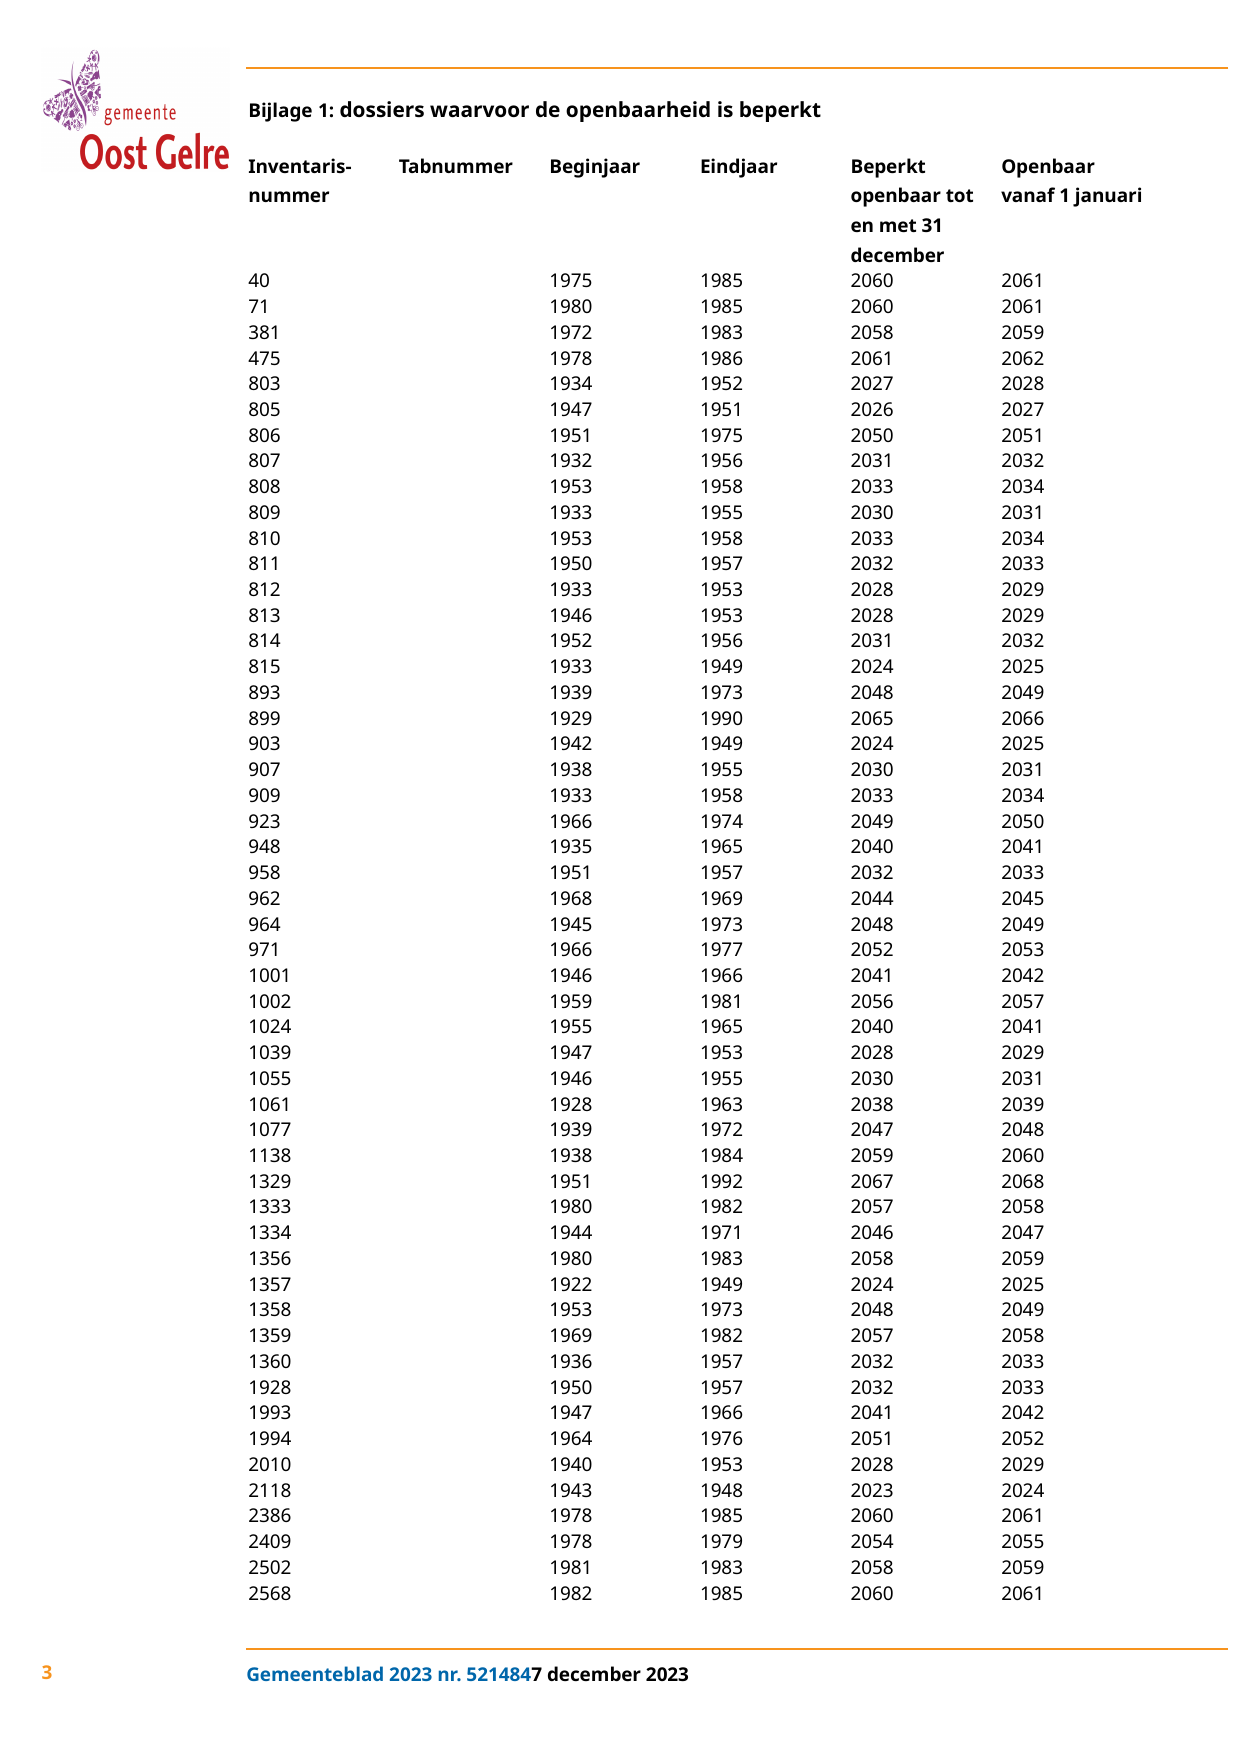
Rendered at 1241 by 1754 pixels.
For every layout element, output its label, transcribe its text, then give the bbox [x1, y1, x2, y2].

table_header Openbaar vanaf 1 januari [1001, 153, 1152, 267]
table_cell [399, 1503, 549, 1528]
table_cell 1966 [549, 936, 700, 962]
table_cell 2032 [1001, 448, 1152, 473]
table_cell [399, 602, 549, 628]
table_cell 1976 [700, 1425, 850, 1451]
table_cell 909 [248, 782, 398, 808]
table_cell 1981 [549, 1554, 700, 1580]
table_cell 1972 [700, 1117, 850, 1142]
table_cell 71 [248, 293, 398, 319]
table_cell 2032 [1001, 628, 1152, 653]
table_cell [399, 268, 549, 293]
table_cell 1939 [549, 679, 700, 705]
table_cell 1039 [248, 1039, 398, 1065]
table_cell 1963 [700, 1091, 850, 1117]
table_cell 2041 [1001, 1014, 1152, 1039]
table_cell [399, 679, 549, 705]
table_cell 2058 [1001, 1194, 1152, 1219]
table_cell 381 [248, 319, 398, 345]
table_cell 2010 [248, 1451, 398, 1477]
table_cell 1969 [700, 885, 850, 911]
table_cell 1947 [549, 1400, 700, 1425]
table_cell 1333 [248, 1194, 398, 1219]
table_cell [399, 808, 549, 833]
table_cell 2046 [850, 1220, 1001, 1245]
table_cell 1329 [248, 1168, 398, 1194]
table_header Eindjaar [700, 153, 850, 267]
table_cell 2057 [1001, 988, 1152, 1014]
table_cell 1982 [700, 1194, 850, 1219]
table_cell 1964 [549, 1425, 700, 1451]
table_cell 1949 [700, 654, 850, 679]
table_cell 1928 [549, 1091, 700, 1117]
table_cell 1024 [248, 1014, 398, 1039]
table_cell 1981 [700, 988, 850, 1014]
table_cell 1958 [700, 525, 850, 551]
table_cell 2041 [1001, 834, 1152, 859]
table_cell 813 [248, 602, 398, 628]
table_cell 2059 [1001, 319, 1152, 345]
table_cell 1952 [700, 370, 850, 396]
table_cell 1978 [549, 1528, 700, 1554]
table_cell 2031 [850, 448, 1001, 473]
table_cell 1966 [700, 1400, 850, 1425]
table_cell 2059 [1001, 1245, 1152, 1271]
table_cell 2041 [850, 1400, 1001, 1425]
table_cell 2034 [1001, 782, 1152, 808]
table_cell 815 [248, 654, 398, 679]
table_cell 1974 [700, 808, 850, 833]
table_cell 2027 [1001, 396, 1152, 422]
table_cell 2047 [1001, 1220, 1152, 1245]
table_cell 971 [248, 936, 398, 962]
table_cell [399, 1554, 549, 1580]
table_cell 2023 [850, 1477, 1001, 1502]
table_cell 2057 [850, 1323, 1001, 1348]
table_cell 1949 [700, 731, 850, 756]
table_cell 2033 [1001, 1348, 1152, 1374]
table_cell [399, 1451, 549, 1477]
table_cell 2051 [1001, 422, 1152, 448]
table_cell 1939 [549, 1117, 700, 1142]
table_cell [399, 1528, 549, 1554]
table_cell 1956 [700, 448, 850, 473]
table_cell [399, 422, 549, 448]
table_cell 2024 [1001, 1477, 1152, 1502]
table_cell 2058 [850, 1554, 1001, 1580]
table_cell 1928 [248, 1374, 398, 1399]
table_cell 1358 [248, 1297, 398, 1322]
table_cell [399, 1374, 549, 1399]
table_cell 1978 [549, 345, 700, 370]
table_cell [399, 551, 549, 576]
table_cell 2062 [1001, 345, 1152, 370]
table_cell 2029 [1001, 602, 1152, 628]
table_cell 2118 [248, 1477, 398, 1502]
table_cell 1947 [549, 396, 700, 422]
table_cell [399, 731, 549, 756]
table_cell 1973 [700, 679, 850, 705]
table_cell 1938 [549, 756, 700, 782]
table_cell 2068 [1001, 1168, 1152, 1194]
table_cell 475 [248, 345, 398, 370]
table_cell 2058 [850, 1245, 1001, 1271]
table_cell 2058 [1001, 1323, 1152, 1348]
table_cell 2028 [850, 1039, 1001, 1065]
table_cell 2031 [1001, 756, 1152, 782]
table_cell 810 [248, 525, 398, 551]
table_cell 1994 [248, 1425, 398, 1451]
table_cell 2048 [850, 911, 1001, 936]
table_cell 2049 [1001, 679, 1152, 705]
table_cell 1978 [549, 1503, 700, 1528]
table_cell 1959 [549, 988, 700, 1014]
table_cell 803 [248, 370, 398, 396]
table_cell [399, 988, 549, 1014]
table_cell 1953 [700, 1039, 850, 1065]
table_cell 2034 [1001, 525, 1152, 551]
table_cell 1958 [700, 473, 850, 499]
table_cell 814 [248, 628, 398, 653]
table_cell [399, 1014, 549, 1039]
table_cell 958 [248, 859, 398, 885]
table_cell 2034 [1001, 473, 1152, 499]
table_cell 2049 [1001, 1297, 1152, 1322]
table_cell 1983 [700, 319, 850, 345]
table_cell 2061 [850, 345, 1001, 370]
table_cell 2042 [1001, 1400, 1152, 1425]
table_cell 2052 [1001, 1425, 1152, 1451]
table_cell 1953 [700, 1451, 850, 1477]
table_cell [399, 782, 549, 808]
table_cell [399, 756, 549, 782]
table_cell 1990 [700, 705, 850, 731]
table_cell 1975 [700, 422, 850, 448]
table_cell 2025 [1001, 731, 1152, 756]
table_cell 1971 [700, 1220, 850, 1245]
table_cell 1953 [549, 473, 700, 499]
table_header Beperkt openbaar tot en met 31 december [850, 153, 1001, 267]
table_cell [399, 370, 549, 396]
table_cell 1951 [700, 396, 850, 422]
table_cell [399, 1039, 549, 1065]
table_cell 2067 [850, 1168, 1001, 1194]
table_cell 2386 [248, 1503, 398, 1528]
table_cell 1948 [700, 1477, 850, 1502]
table_cell 1966 [549, 808, 700, 833]
table_cell 1965 [700, 1014, 850, 1039]
table_cell 1946 [549, 962, 700, 988]
table_cell 2054 [850, 1528, 1001, 1554]
table_cell 1980 [549, 1245, 700, 1271]
table_cell 1940 [549, 1451, 700, 1477]
table_cell 2568 [248, 1580, 398, 1605]
table_cell 1936 [549, 1348, 700, 1374]
table_cell 2055 [1001, 1528, 1152, 1554]
table_cell 2045 [1001, 885, 1152, 911]
table_cell [399, 1323, 549, 1348]
table_cell [399, 1142, 549, 1168]
table_cell [399, 448, 549, 473]
table_cell 923 [248, 808, 398, 833]
table_cell 2047 [850, 1117, 1001, 1142]
table_header Beginjaar [549, 153, 700, 267]
table_cell 1946 [549, 1065, 700, 1091]
table_cell 2050 [1001, 808, 1152, 833]
table_cell 1946 [549, 602, 700, 628]
table_cell 2033 [850, 473, 1001, 499]
table_cell 1950 [549, 1374, 700, 1399]
table_cell 1973 [700, 911, 850, 936]
table_cell 2031 [1001, 1065, 1152, 1091]
table_cell 1983 [700, 1554, 850, 1580]
table_cell 1955 [700, 756, 850, 782]
table_cell 1957 [700, 1348, 850, 1374]
table_cell 1957 [700, 1374, 850, 1399]
table_header Inventaris-nummer [248, 153, 398, 267]
table_cell 1944 [549, 1220, 700, 1245]
table_cell 2042 [1001, 962, 1152, 988]
table_cell 899 [248, 705, 398, 731]
table_cell [399, 859, 549, 885]
table_cell [399, 1425, 549, 1451]
table_cell 2052 [850, 936, 1001, 962]
table_cell [399, 1400, 549, 1425]
table_cell 2051 [850, 1425, 1001, 1451]
table_cell 1955 [700, 1065, 850, 1091]
table_cell 2028 [1001, 370, 1152, 396]
table_cell 2033 [850, 525, 1001, 551]
table_cell 812 [248, 576, 398, 602]
table_cell 1950 [549, 551, 700, 576]
table_cell 2031 [850, 628, 1001, 653]
table_cell 2409 [248, 1528, 398, 1554]
table_cell 2049 [1001, 911, 1152, 936]
table_cell 1968 [549, 885, 700, 911]
table_cell 1972 [549, 319, 700, 345]
table_cell 1973 [700, 1297, 850, 1322]
table_cell 2044 [850, 885, 1001, 911]
table_cell [399, 1348, 549, 1374]
table_cell [399, 576, 549, 602]
table_cell [399, 1168, 549, 1194]
table_cell 2060 [850, 293, 1001, 319]
table_cell 2039 [1001, 1091, 1152, 1117]
table_cell 2060 [850, 1580, 1001, 1605]
table_cell [399, 1297, 549, 1322]
table_cell 1334 [248, 1220, 398, 1245]
table_cell 1360 [248, 1348, 398, 1374]
table_cell 903 [248, 731, 398, 756]
table_cell 2048 [850, 1297, 1001, 1322]
table_cell 2058 [850, 319, 1001, 345]
table_cell 2066 [1001, 705, 1152, 731]
table_cell 1993 [248, 1400, 398, 1425]
table_cell 2032 [850, 551, 1001, 576]
text Bijlage 1: dossiers waarvoor de openbaarheid is beperkt [248, 95, 1152, 123]
table_cell 2040 [850, 834, 1001, 859]
table_cell 808 [248, 473, 398, 499]
table_cell 2053 [1001, 936, 1152, 962]
table_cell 1935 [549, 834, 700, 859]
table_cell 2028 [850, 602, 1001, 628]
table_cell 1956 [700, 628, 850, 653]
table_cell 1992 [700, 1168, 850, 1194]
table_cell 1947 [549, 1039, 700, 1065]
table_cell 2025 [1001, 1271, 1152, 1297]
table_cell 2502 [248, 1554, 398, 1580]
table_cell [399, 1117, 549, 1142]
table_cell 1934 [549, 370, 700, 396]
table_cell 2029 [1001, 576, 1152, 602]
table_cell 1958 [700, 782, 850, 808]
table_cell 2033 [850, 782, 1001, 808]
table_cell 1929 [549, 705, 700, 731]
table_cell [399, 1220, 549, 1245]
table_cell [399, 936, 549, 962]
table_cell [399, 1065, 549, 1091]
table_cell 2048 [1001, 1117, 1152, 1142]
table_cell 1951 [549, 859, 700, 885]
table_cell 2030 [850, 1065, 1001, 1091]
table_cell 1955 [700, 499, 850, 525]
table_cell 1980 [549, 1194, 700, 1219]
table_cell 1957 [700, 551, 850, 576]
table_cell 2025 [1001, 654, 1152, 679]
table_cell 2030 [850, 499, 1001, 525]
table_cell 1933 [549, 576, 700, 602]
table_cell 1953 [549, 1297, 700, 1322]
table_cell 2048 [850, 679, 1001, 705]
table_cell 1951 [549, 422, 700, 448]
table_cell 1359 [248, 1323, 398, 1348]
table_cell 2040 [850, 1014, 1001, 1039]
table_cell [399, 628, 549, 653]
table_cell 2031 [1001, 499, 1152, 525]
table_cell 806 [248, 422, 398, 448]
table_cell 2033 [1001, 551, 1152, 576]
table_cell [399, 705, 549, 731]
table_cell [399, 1580, 549, 1605]
table_cell 40 [248, 268, 398, 293]
table_cell 948 [248, 834, 398, 859]
table_cell 811 [248, 551, 398, 576]
table_cell [399, 911, 549, 936]
table_cell 2028 [850, 576, 1001, 602]
table_cell 962 [248, 885, 398, 911]
table_cell [399, 525, 549, 551]
table_cell 2056 [850, 988, 1001, 1014]
table_cell [399, 293, 549, 319]
table_cell 2050 [850, 422, 1001, 448]
table_cell 907 [248, 756, 398, 782]
table_cell 1001 [248, 962, 398, 988]
table_cell 2060 [850, 268, 1001, 293]
table_cell 2027 [850, 370, 1001, 396]
table_cell [399, 834, 549, 859]
table_cell 2024 [850, 654, 1001, 679]
table_cell 2029 [1001, 1451, 1152, 1477]
table_cell 1979 [700, 1528, 850, 1554]
table_cell 1982 [700, 1323, 850, 1348]
table_cell 2061 [1001, 1503, 1152, 1528]
table_cell 1356 [248, 1245, 398, 1271]
table_cell 1953 [700, 576, 850, 602]
table_cell [399, 345, 549, 370]
table_cell 1943 [549, 1477, 700, 1502]
table_cell 2041 [850, 962, 1001, 988]
table_cell 2061 [1001, 268, 1152, 293]
table_cell 2026 [850, 396, 1001, 422]
table_cell 2061 [1001, 1580, 1152, 1605]
table_cell 1953 [549, 525, 700, 551]
table_cell [399, 1245, 549, 1271]
table_cell [399, 962, 549, 988]
table_cell 2065 [850, 705, 1001, 731]
table_cell 1933 [549, 499, 700, 525]
table_cell 1949 [700, 1271, 850, 1297]
table_cell 1982 [549, 1580, 700, 1605]
table_cell [399, 1477, 549, 1502]
table_cell 2024 [850, 1271, 1001, 1297]
table_cell 1983 [700, 1245, 850, 1271]
table_cell 1985 [700, 293, 850, 319]
table_cell 2032 [850, 859, 1001, 885]
table_cell [399, 499, 549, 525]
table_cell 2024 [850, 731, 1001, 756]
table_cell [399, 885, 549, 911]
table_header Tabnummer [399, 153, 549, 267]
table_cell [399, 1271, 549, 1297]
table_cell 2029 [1001, 1039, 1152, 1065]
table_cell [399, 319, 549, 345]
table_cell 1061 [248, 1091, 398, 1117]
table_cell 1986 [700, 345, 850, 370]
table_cell 2060 [1001, 1142, 1152, 1168]
table_cell [399, 654, 549, 679]
table_cell 1977 [700, 936, 850, 962]
table_cell 1055 [248, 1065, 398, 1091]
table_cell 2059 [1001, 1554, 1152, 1580]
table_cell 1966 [700, 962, 850, 988]
table_cell 2038 [850, 1091, 1001, 1117]
table_cell 893 [248, 679, 398, 705]
table_cell 1357 [248, 1271, 398, 1297]
table_cell 805 [248, 396, 398, 422]
table_cell 1969 [549, 1323, 700, 1348]
table_cell 2032 [850, 1348, 1001, 1374]
table_cell 2057 [850, 1194, 1001, 1219]
table_cell 1922 [549, 1271, 700, 1297]
table_cell 1985 [700, 1580, 850, 1605]
table_cell 1953 [700, 602, 850, 628]
table_cell 1984 [700, 1142, 850, 1168]
table_cell 1975 [549, 268, 700, 293]
table_cell [399, 396, 549, 422]
table_cell [399, 473, 549, 499]
table_cell 1942 [549, 731, 700, 756]
table_cell 1945 [549, 911, 700, 936]
table_cell 1980 [549, 293, 700, 319]
table_cell 1965 [700, 834, 850, 859]
table_cell [399, 1194, 549, 1219]
table_cell 1952 [549, 628, 700, 653]
table_cell 2030 [850, 756, 1001, 782]
table_cell 1985 [700, 268, 850, 293]
table_cell 1933 [549, 654, 700, 679]
table_cell 1002 [248, 988, 398, 1014]
table_cell 807 [248, 448, 398, 473]
table_cell 2059 [850, 1142, 1001, 1168]
table_cell 1933 [549, 782, 700, 808]
table_cell 2032 [850, 1374, 1001, 1399]
table_cell 2061 [1001, 293, 1152, 319]
table_cell 1957 [700, 859, 850, 885]
table_cell 1955 [549, 1014, 700, 1039]
table_cell 964 [248, 911, 398, 936]
table_cell 2049 [850, 808, 1001, 833]
table_cell 1138 [248, 1142, 398, 1168]
table_cell 2033 [1001, 1374, 1152, 1399]
table_cell 1077 [248, 1117, 398, 1142]
table_cell 2033 [1001, 859, 1152, 885]
table_cell 1951 [549, 1168, 700, 1194]
table_cell 1985 [700, 1503, 850, 1528]
table_cell 2060 [850, 1503, 1001, 1528]
table_cell 809 [248, 499, 398, 525]
picture [41, 47, 231, 172]
table_cell [399, 1091, 549, 1117]
table_cell 1932 [549, 448, 700, 473]
table_cell 1938 [549, 1142, 700, 1168]
table_cell 2028 [850, 1451, 1001, 1477]
